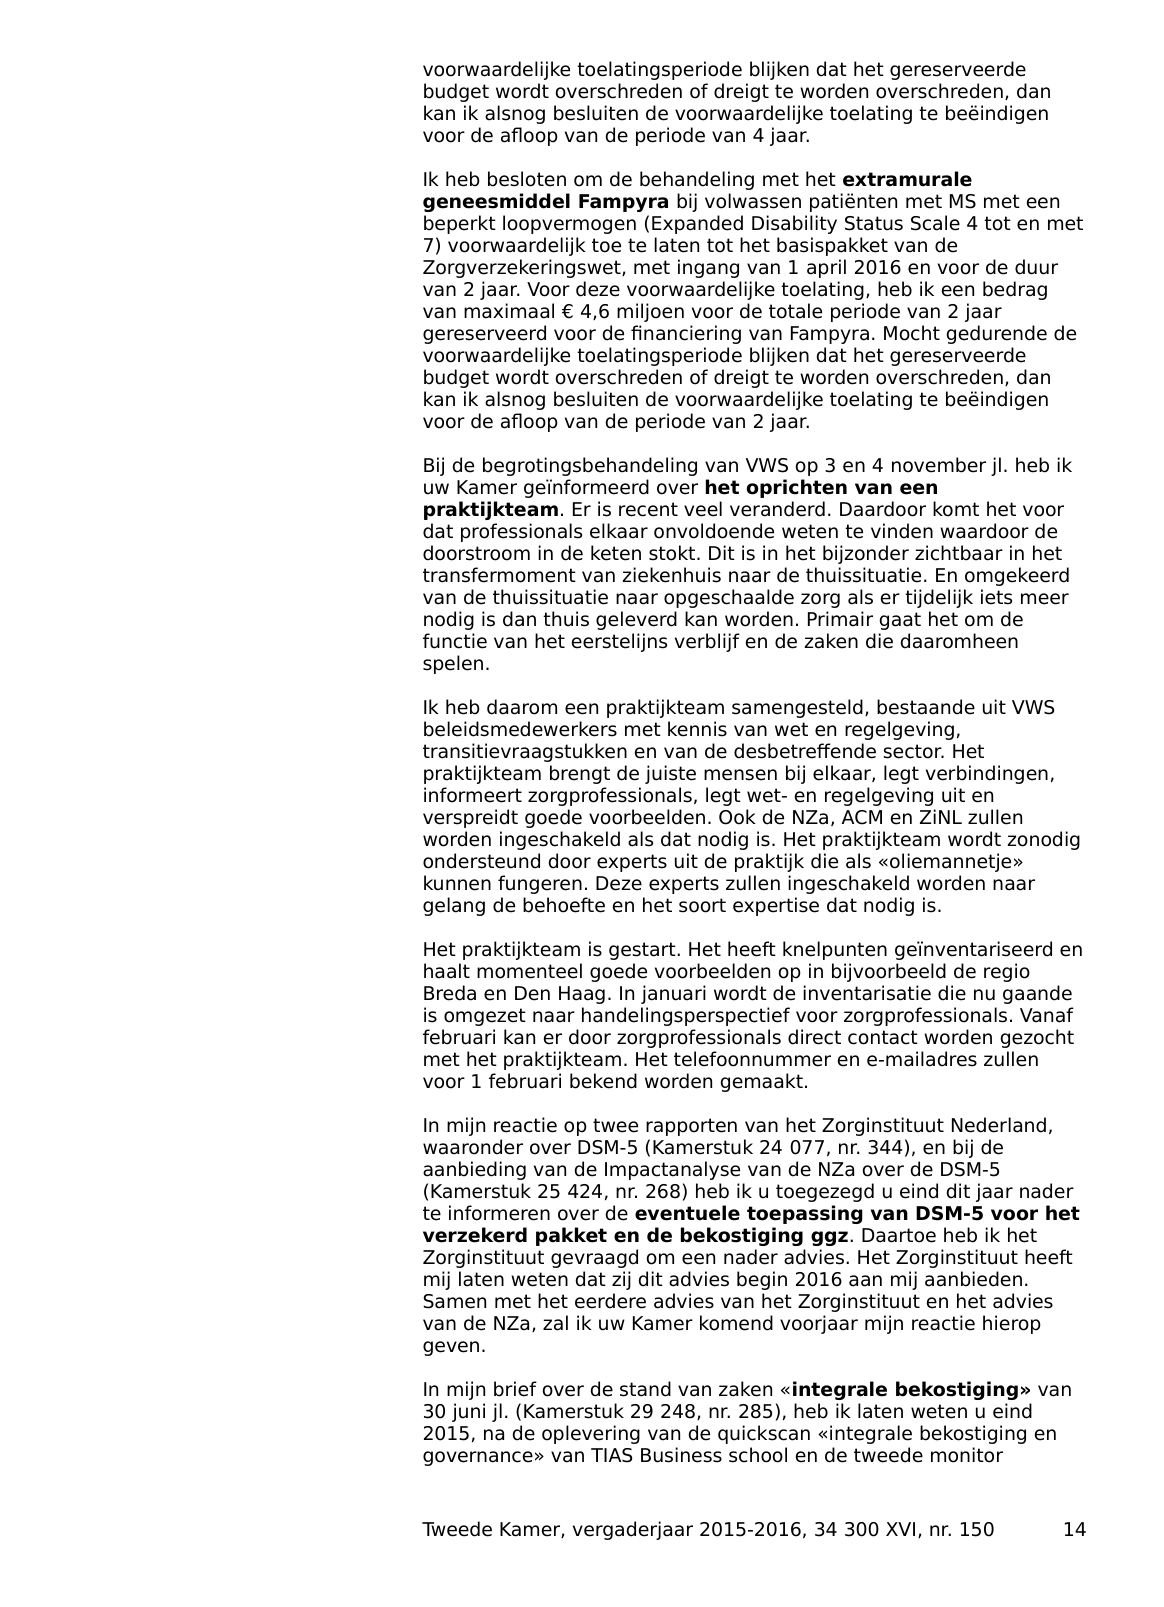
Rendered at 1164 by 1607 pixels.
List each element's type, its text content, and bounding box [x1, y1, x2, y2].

text Bij de begrotingsbehandeling van VWS op 3 en 4 november jl. heb ik uw Kamer geïnformeerd over het oprichten van een praktijkteam. Er is recent veel veranderd. Daardoor komt het voor dat professionals elkaar onvoldoende weten te vinden waardoor de doorstroom in de keten stokt. Dit is in het bijzonder zichtbaar in het transfermoment van ziekenhuis naar de thuissituatie. En omgekeerd van de thuissituatie naar opgeschaalde zorg als er tijdelijk iets meer nodig is dan thuis geleverd kan worden. Primair gaat het om de functie van het eerstelijns verblijf en de zaken die daaromheen spelen. [422, 455, 1087, 675]
text In mijn brief over de stand van zaken «integrale bekostiging» van 30 juni jl. (Kamerstuk 29 248, nr. 285), heb ik laten weten u eind 2015, na de oplevering van de quickscan «integrale bekostiging en governance» van TIAS Business school en de tweede monitor [422, 1379, 1087, 1467]
text Ik heb daarom een praktijkteam samengesteld, bestaande uit VWS beleidsmedewerkers met kennis van wet en regelgeving, transitievraagstukken en van de desbetreffende sector. Het praktijkteam brengt de juiste mensen bij elkaar, legt verbindingen, informeert zorgprofessionals, legt wet- en regelgeving uit en verspreidt goede voorbeelden. Ook de NZa, ACM en ZiNL zullen worden ingeschakeld als dat nodig is. Het praktijkteam wordt zonodig ondersteund door experts uit de praktijk die als «oliemannetje» kunnen fungeren. Deze experts zullen ingeschakeld worden naar gelang de behoefte en het soort expertise dat nodig is. [422, 697, 1087, 917]
text voorwaardelijke toelatingsperiode blijken dat het gereserveerde budget wordt overschreden of dreigt te worden overschreden, dan kan ik alsnog besluiten de voorwaardelijke toelating te beëindigen voor de afloop van de periode van 4 jaar. [422, 59, 1087, 147]
text Het praktijkteam is gestart. Het heeft knelpunten geïnventariseerd en haalt momenteel goede voorbeelden op in bijvoorbeeld de regio Breda en Den Haag. In januari wordt de inventarisatie die nu gaande is omgezet naar handelingsperspectief voor zorgprofessionals. Vanaf februari kan er door zorgprofessionals direct contact worden gezocht met het praktijkteam. Het telefoonnummer en e-mailadres zullen voor 1 februari bekend worden gemaakt. [422, 939, 1087, 1093]
text Ik heb besloten om de behandeling met het extramurale geneesmiddel Fampyra bij volwassen patiënten met MS met een beperkt loopvermogen (Expanded Disability Status Scale 4 tot en met 7) voorwaardelijk toe te laten tot het basispakket van de Zorgverzekeringswet, met ingang van 1 april 2016 en voor de duur van 2 jaar. Voor deze voorwaardelijke toelating, heb ik een bedrag van maximaal € 4,6 miljoen voor de totale periode van 2 jaar gereserveerd voor de financiering van Fampyra. Mocht gedurende de voorwaardelijke toelatingsperiode blijken dat het gereserveerde budget wordt overschreden of dreigt te worden overschreden, dan kan ik alsnog besluiten de voorwaardelijke toelating te beëindigen voor de afloop van de periode van 2 jaar. [422, 169, 1087, 433]
text In mijn reactie op twee rapporten van het Zorginstituut Nederland, waaronder over DSM-5 (Kamerstuk 24 077, nr. 344), en bij de aanbieding van de Impactanalyse van de NZa over de DSM-5 (Kamerstuk 25 424, nr. 268) heb ik u toegezegd u eind dit jaar nader te informeren over de eventuele toepassing van DSM-5 voor het verzekerd pakket en de bekostiging ggz. Daartoe heb ik het Zorginstituut gevraagd om een nader advies. Het Zorginstituut heeft mij laten weten dat zij dit advies begin 2016 aan mij aanbieden. Samen met het eerdere advies van het Zorginstituut en het advies van de NZa, zal ik uw Kamer komend voorjaar mijn reactie hierop geven. [422, 1115, 1087, 1357]
